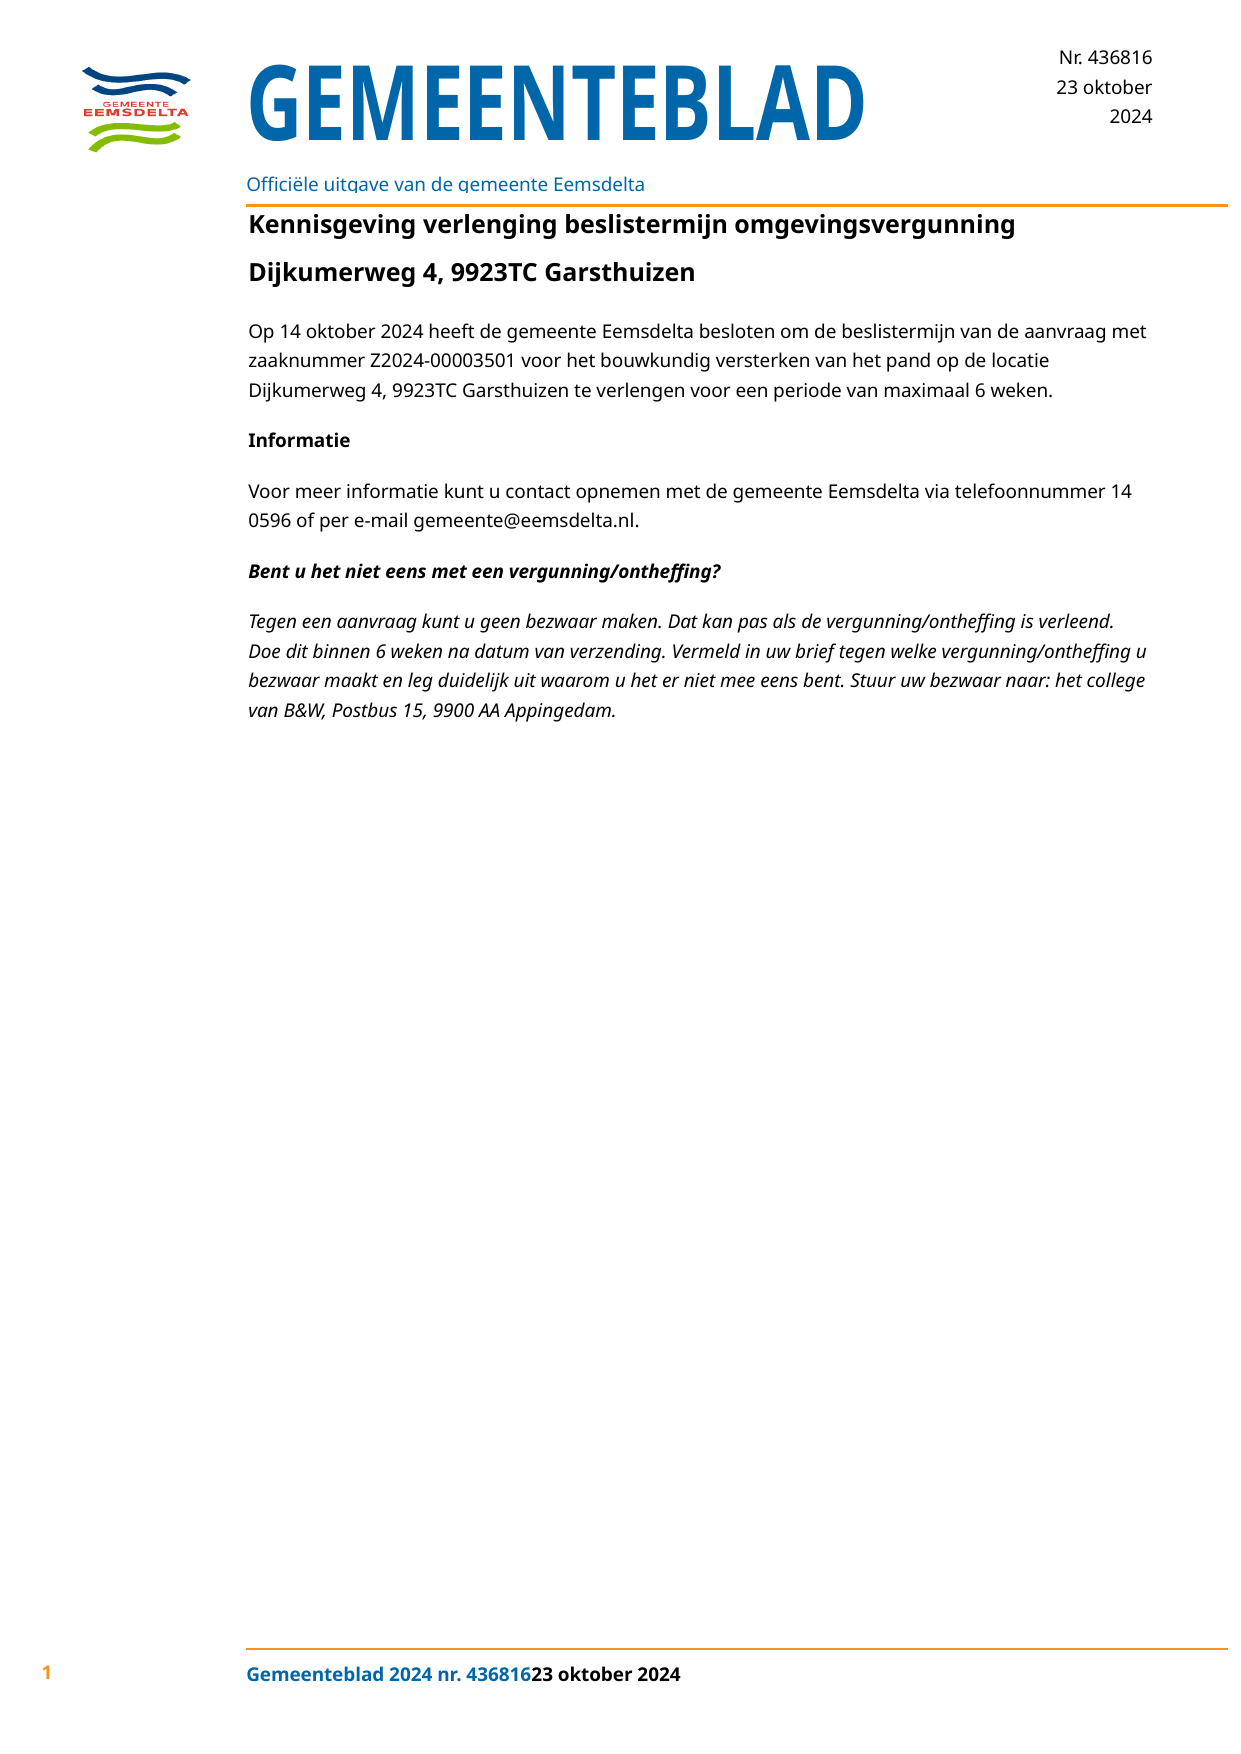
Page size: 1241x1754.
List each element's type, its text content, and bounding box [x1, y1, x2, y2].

text Tegen een aanvraag kunt u geen bezwaar maken. Dat kan pas als de vergunning/ontheffing is verleend. Doe dit binnen 6 weken na datum van verzending. Vermeld in uw brief tegen welke vergunning/ontheffing u bezwaar maakt en leg duidelijk uit waarom u het er niet mee eens bent. Stuur uw bezwaar naar: het college van B&W, Postbus 15, 9900 AA Appingedam. [248, 608, 1152, 723]
text Voor meer informatie kunt u contact opnemen met de gemeente Eemsdelta via telefoonnummer 14 0596 of per e-mail gemeente@eemsdelta.nl. [248, 478, 1152, 533]
text Bent u het niet eens met een vergunning/ontheffing? [248, 558, 1152, 584]
picture [41, 47, 231, 172]
text Informatie [248, 427, 1152, 453]
text Op 14 oktober 2024 heeft de gemeente Eemsdelta besloten om de beslistermijn van de aanvraag met zaaknummer Z2024-00003501 voor het bouwkundig versterken van het pand op de locatie Dijkumerweg 4, 9923TC Garsthuizen te verlengen voor een periode van maximaal 6 weken. [248, 318, 1152, 403]
text Kennisgeving verlenging beslistermijn omgevingsvergunning Dijkumerweg 4, 9923TC Garsthuizen [248, 207, 1152, 288]
